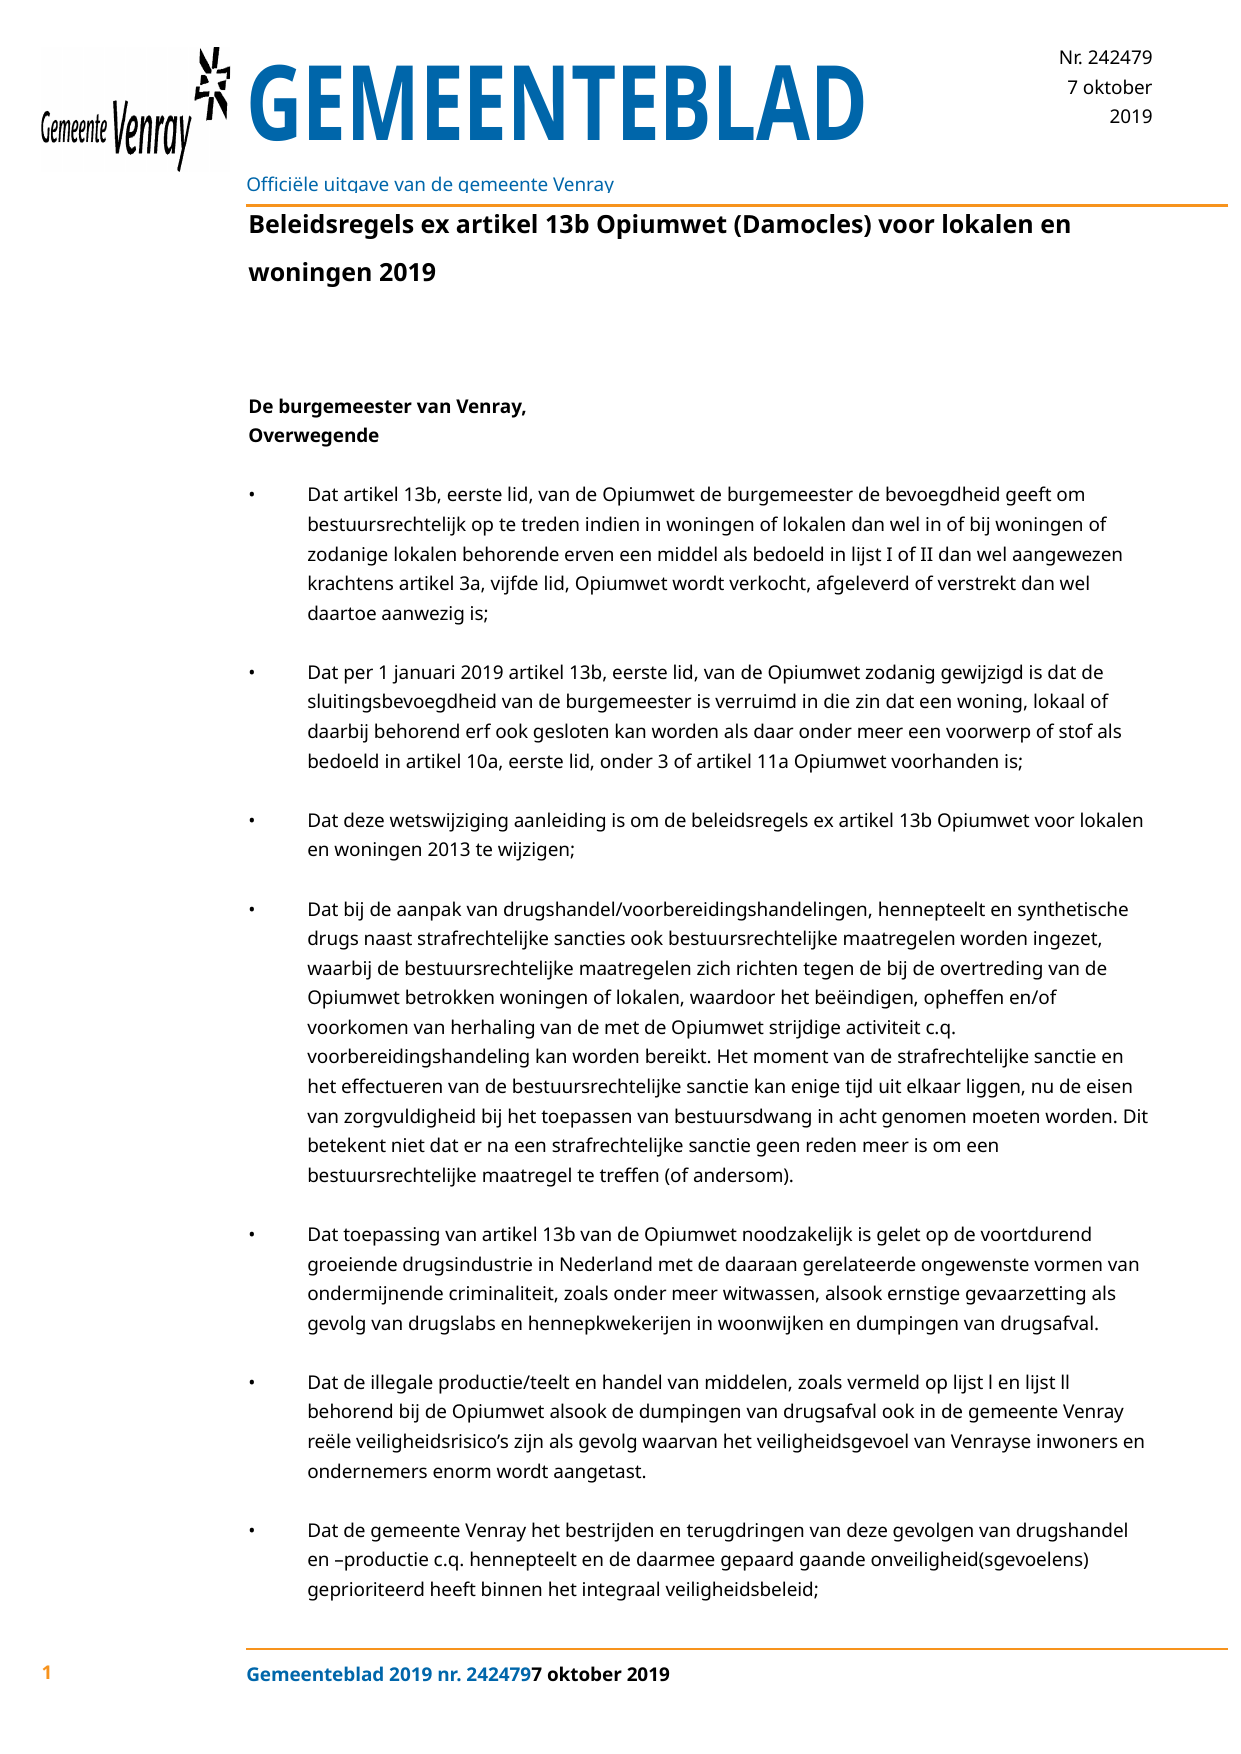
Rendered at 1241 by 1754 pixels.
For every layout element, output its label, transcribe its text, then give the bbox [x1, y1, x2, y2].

text Beleidsregels ex artikel 13b Opiumwet (Damocles) voor lokalen en woningen 2019 [248, 207, 1152, 288]
list Dat deze wetswijziging aanleiding is om de beleidsregels ex artikel 13b Opiumwet voor lokalen en woningen 2013 te wijzigen; [248, 807, 1152, 862]
list Dat artikel 13b, eerste lid, van de Opiumwet de burgemeester de bevoegdheid geeft om bestuursrechtelijk op te treden indien in woningen of lokalen dan wel in of bij woningen of zodanige lokalen behorende erven een middel als bedoeld in lijst I of II dan wel aangewezen krachtens artikel 3a, vijfde lid, Opiumwet wordt verkocht, afgeleverd of verstrekt dan wel daartoe aanwezig is; [248, 482, 1152, 626]
text De burgemeester van Venray, [248, 393, 1152, 419]
list Dat toepassing van artikel 13b van de Opiumwet noodzakelijk is gelet op de voortdurend groeiende drugsindustrie in Nederland met de daaraan gerelateerde ongewenste vormen van ondermijnende criminaliteit, zoals onder meer witwassen, alsook ernstige gevaarzetting als gevolg van drugslabs en hennepkwekerijen in woonwijken en dumpingen van drugsafval. [248, 1221, 1152, 1336]
list Dat per 1 januari 2019 artikel 13b, eerste lid, van de Opiumwet zodanig gewijzigd is dat de sluitingsbevoegdheid van de burgemeester is verruimd in die zin dat een woning, lokaal of daarbij behorend erf ook gesloten kan worden als daar onder meer een voorwerp of stof als bedoeld in artikel 10a, eerste lid, onder 3 of artikel 11a Opiumwet voorhanden is; [248, 659, 1152, 774]
text Overwegende [248, 422, 1152, 448]
list Dat de gemeente Venray het bestrijden en terugdringen van deze gevolgen van drugshandel en –productie c.q. hennepteelt en de daarmee gepaard gaande onveiligheid(sgevoelens) geprioriteerd heeft binnen het integraal veiligheidsbeleid; [248, 1517, 1152, 1602]
picture [41, 47, 231, 172]
list Dat de illegale productie/teelt en handel van middelen, zoals vermeld op lijst l en lijst ll behorend bij de Opiumwet alsook de dumpingen van drugsafval ook in de gemeente Venray reële veiligheidsrisico’s zijn als gevolg waarvan het veiligheidsgevoel van Venrayse inwoners en ondernemers enorm wordt aangetast. [248, 1369, 1152, 1484]
list Dat bij de aanpak van drugshandel/voorbereidingshandelingen, hennepteelt en synthetische drugs naast strafrechtelijke sancties ook bestuursrechtelijke maatregelen worden ingezet, waarbij de bestuursrechtelijke maatregelen zich richten tegen de bij de overtreding van de Opiumwet betrokken woningen of lokalen, waardoor het beëindigen, opheffen en/of voorkomen van herhaling van de met de Opiumwet strijdige activiteit c.q. voorbereidingshandeling kan worden bereikt. Het moment van de strafrechtelijke sanctie en het effectueren van de bestuursrechtelijke sanctie kan enige tijd uit elkaar liggen, nu de eisen van zorgvuldigheid bij het toepassen van bestuursdwang in acht genomen moeten worden. Dit betekent niet dat er na een strafrechtelijke sanctie geen reden meer is om een bestuursrechtelijke maatregel te treffen (of andersom). [248, 896, 1152, 1188]
